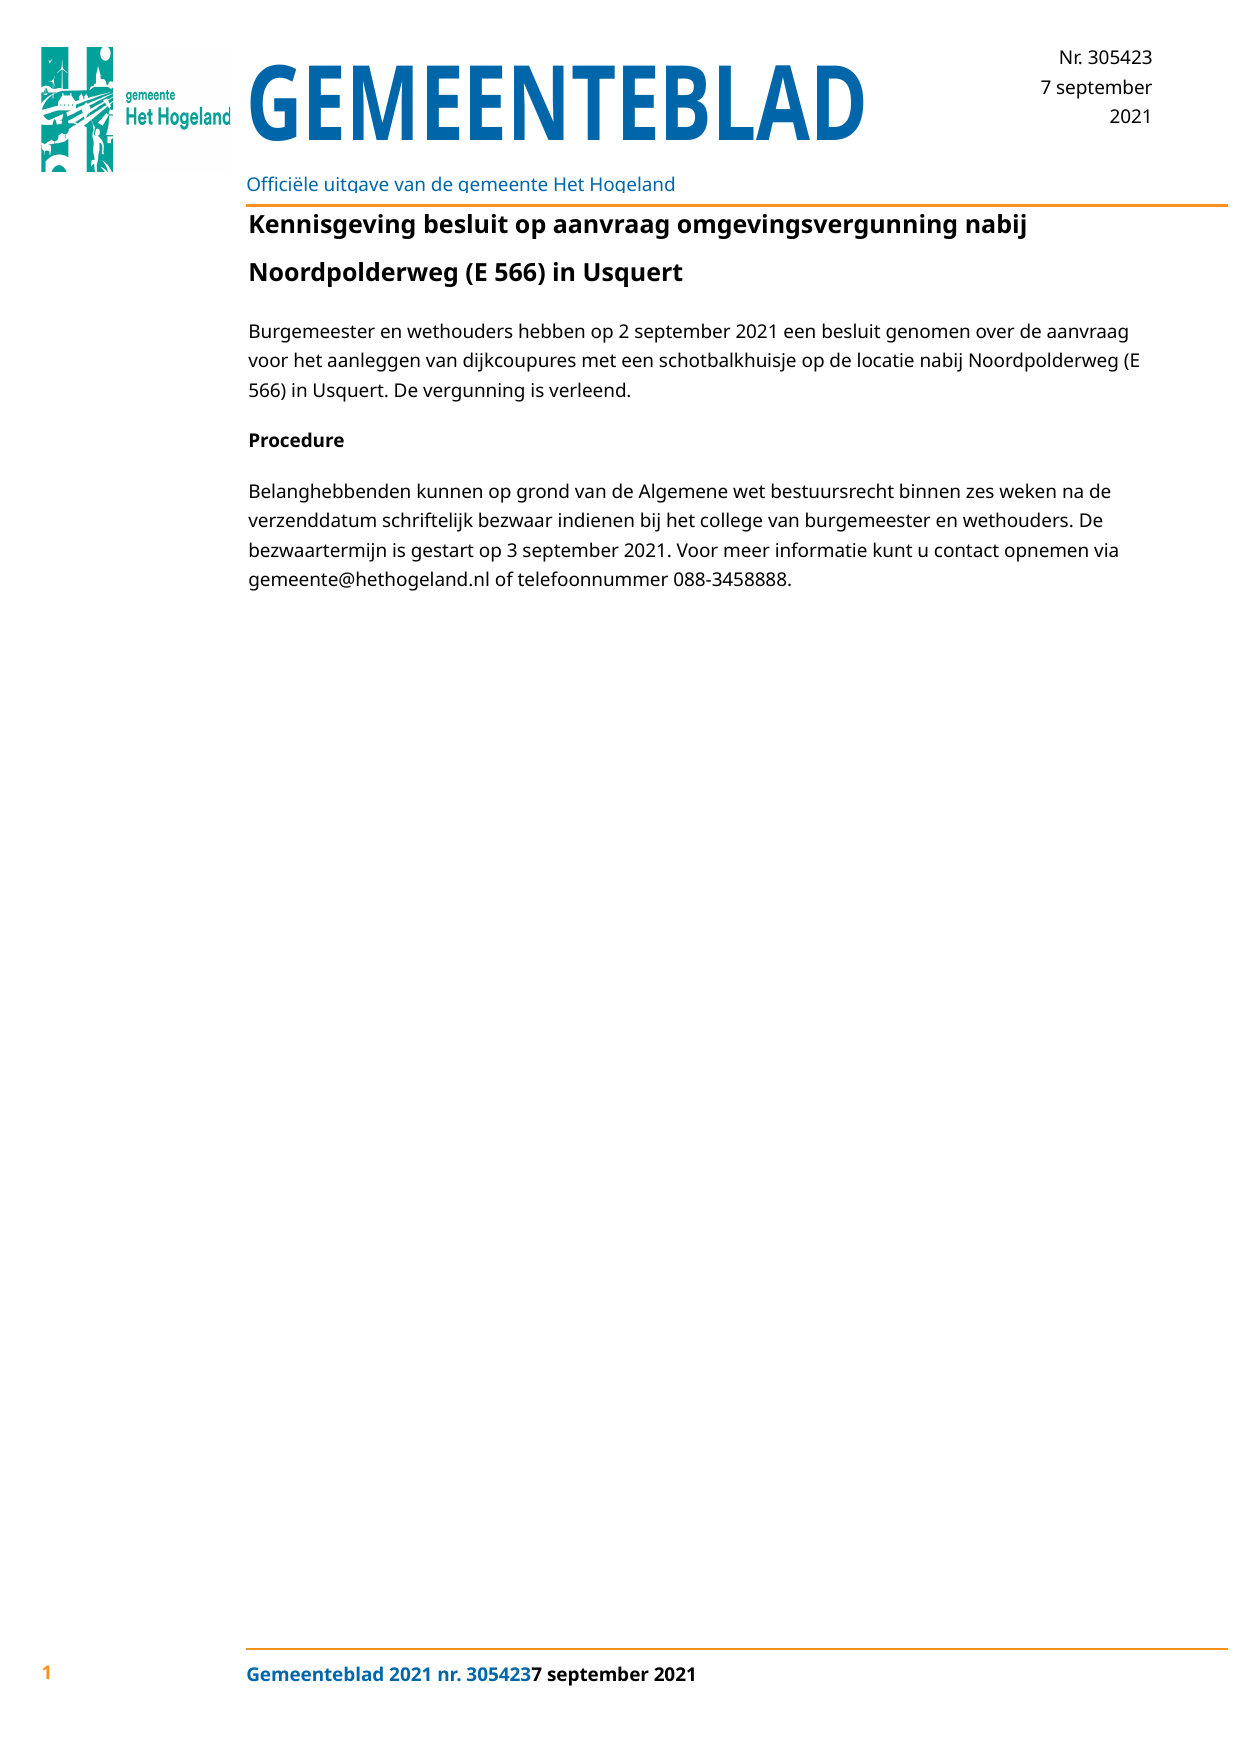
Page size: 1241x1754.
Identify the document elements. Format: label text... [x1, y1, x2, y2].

text Kennisgeving besluit op aanvraag omgevingsvergunning nabij Noordpolderweg (E 566) in Usquert [248, 207, 1152, 288]
text Burgemeester en wethouders hebben op 2 september 2021 een besluit genomen over de aanvraag voor het aanleggen van dijkcoupures met een schotbalkhuisje op de locatie nabij Noordpolderweg (E 566) in Usquert. De vergunning is verleend. [248, 318, 1152, 403]
text Procedure [248, 427, 1152, 453]
text Belanghebbenden kunnen op grond van de Algemene wet bestuursrecht binnen zes weken na de verzenddatum schriftelijk bezwaar indienen bij het college van burgemeester en wethouders. De bezwaartermijn is gestart op 3 september 2021. Voor meer informatie kunt u contact opnemen via gemeente@hethogeland.nl of telefoonnummer 088-3458888. [248, 478, 1152, 592]
picture [41, 47, 231, 172]
